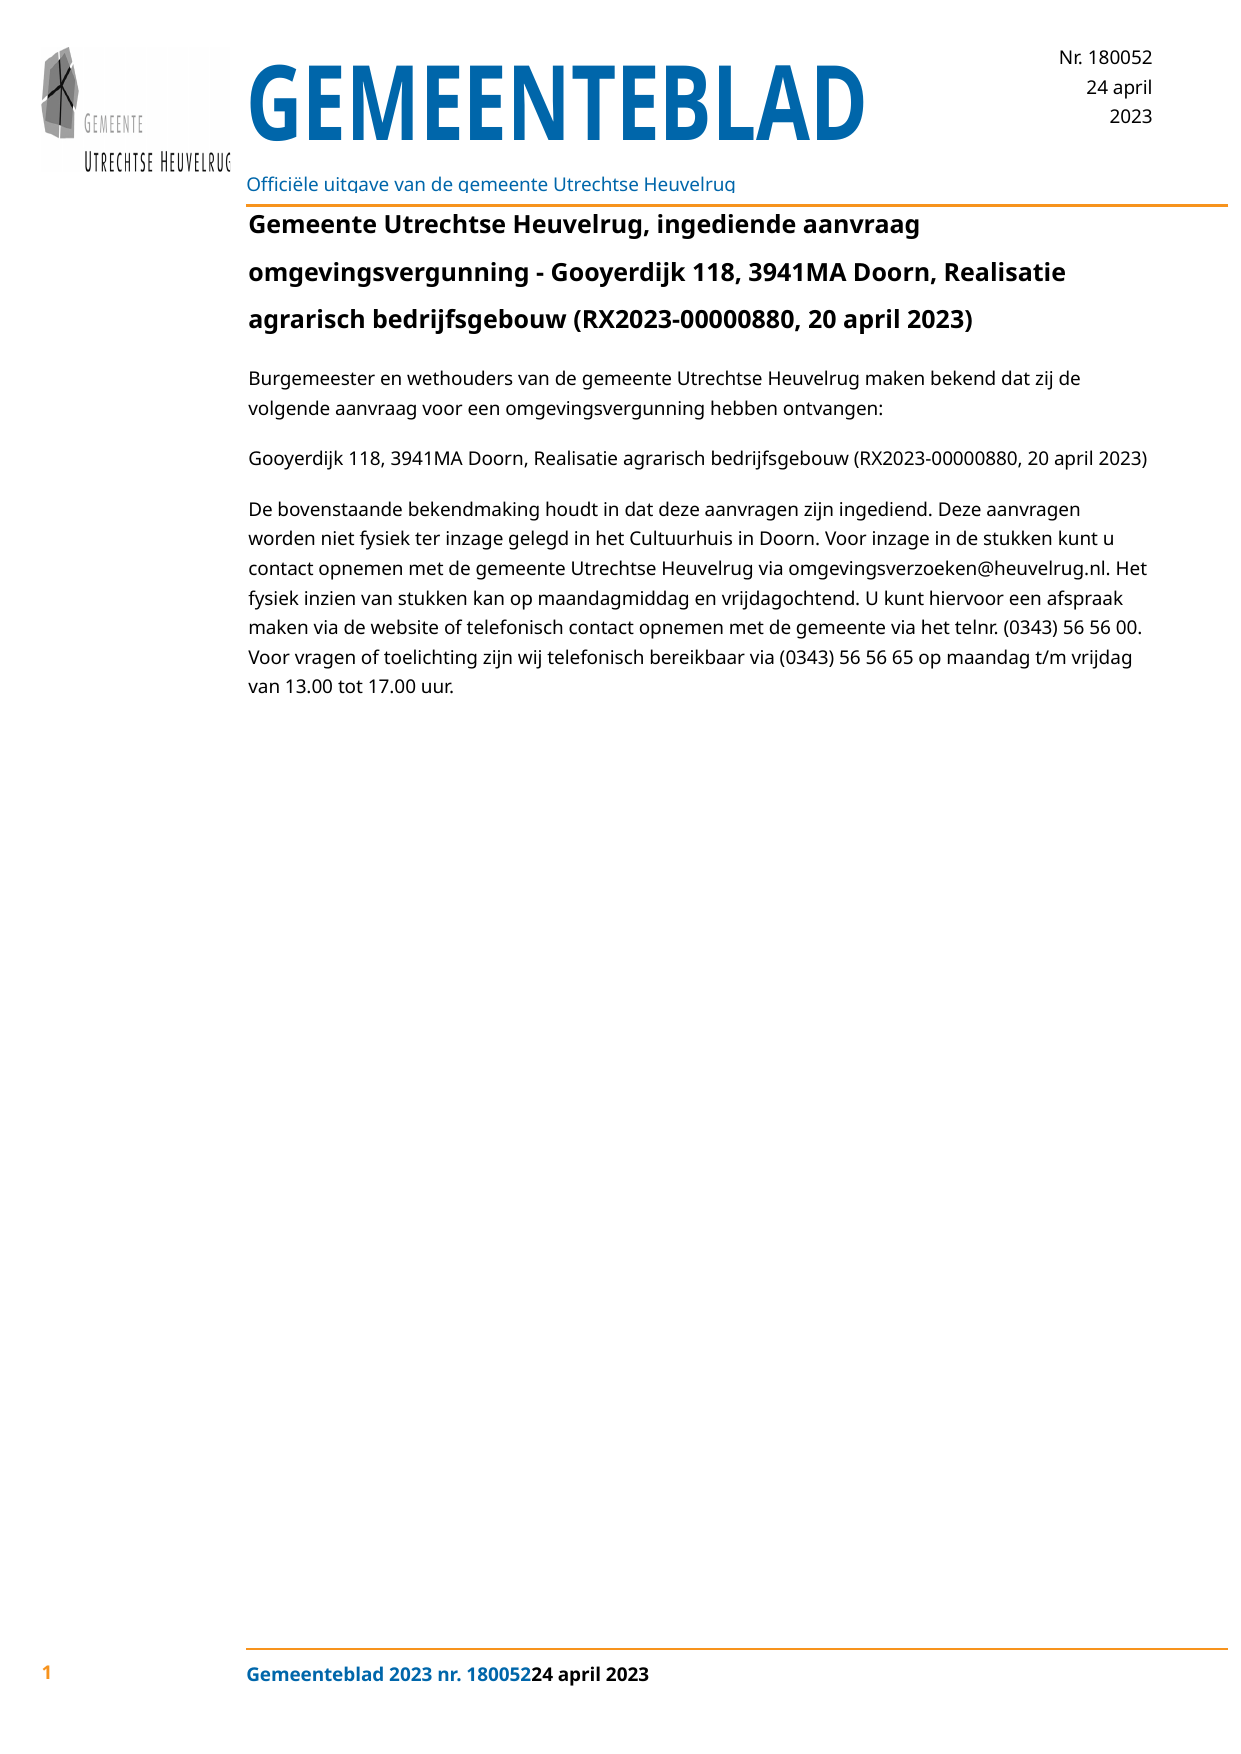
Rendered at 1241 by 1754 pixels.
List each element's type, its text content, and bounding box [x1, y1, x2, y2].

text De bovenstaande bekendmaking houdt in dat deze aanvragen zijn ingediend. Deze aanvragen worden niet fysiek ter inzage gelegd in het Cultuurhuis in Doorn. Voor inzage in de stukken kunt u contact opnemen met de gemeente Utrechtse Heuvelrug via omgevingsverzoeken@heuvelrug.nl. Het fysiek inzien van stukken kan op maandagmiddag en vrijdagochtend. U kunt hiervoor een afspraak maken via de website of telefonisch contact opnemen met de gemeente via het telnr. (0343) 56 56 00. Voor vragen of toelichting zijn wij telefonisch bereikbaar via (0343) 56 56 65 op maandag t/m vrijdag van 13.00 tot 17.00 uur. [248, 496, 1152, 699]
picture [41, 47, 231, 172]
text Burgemeester en wethouders van de gemeente Utrechtse Heuvelrug maken bekend dat zij de volgende aanvraag voor een omgevingsvergunning hebben ontvangen: [248, 366, 1152, 421]
text Gooyerdijk 118, 3941MA Doorn, Realisatie agrarisch bedrijfsgebouw (RX2023-00000880, 20 april 2023) [248, 446, 1152, 471]
text Gemeente Utrechtse Heuvelrug, ingediende aanvraag omgevingsvergunning - Gooyerdijk 118, 3941MA Doorn, Realisatie agrarisch bedrijfsgebouw (RX2023-00000880, 20 april 2023) [248, 207, 1152, 336]
